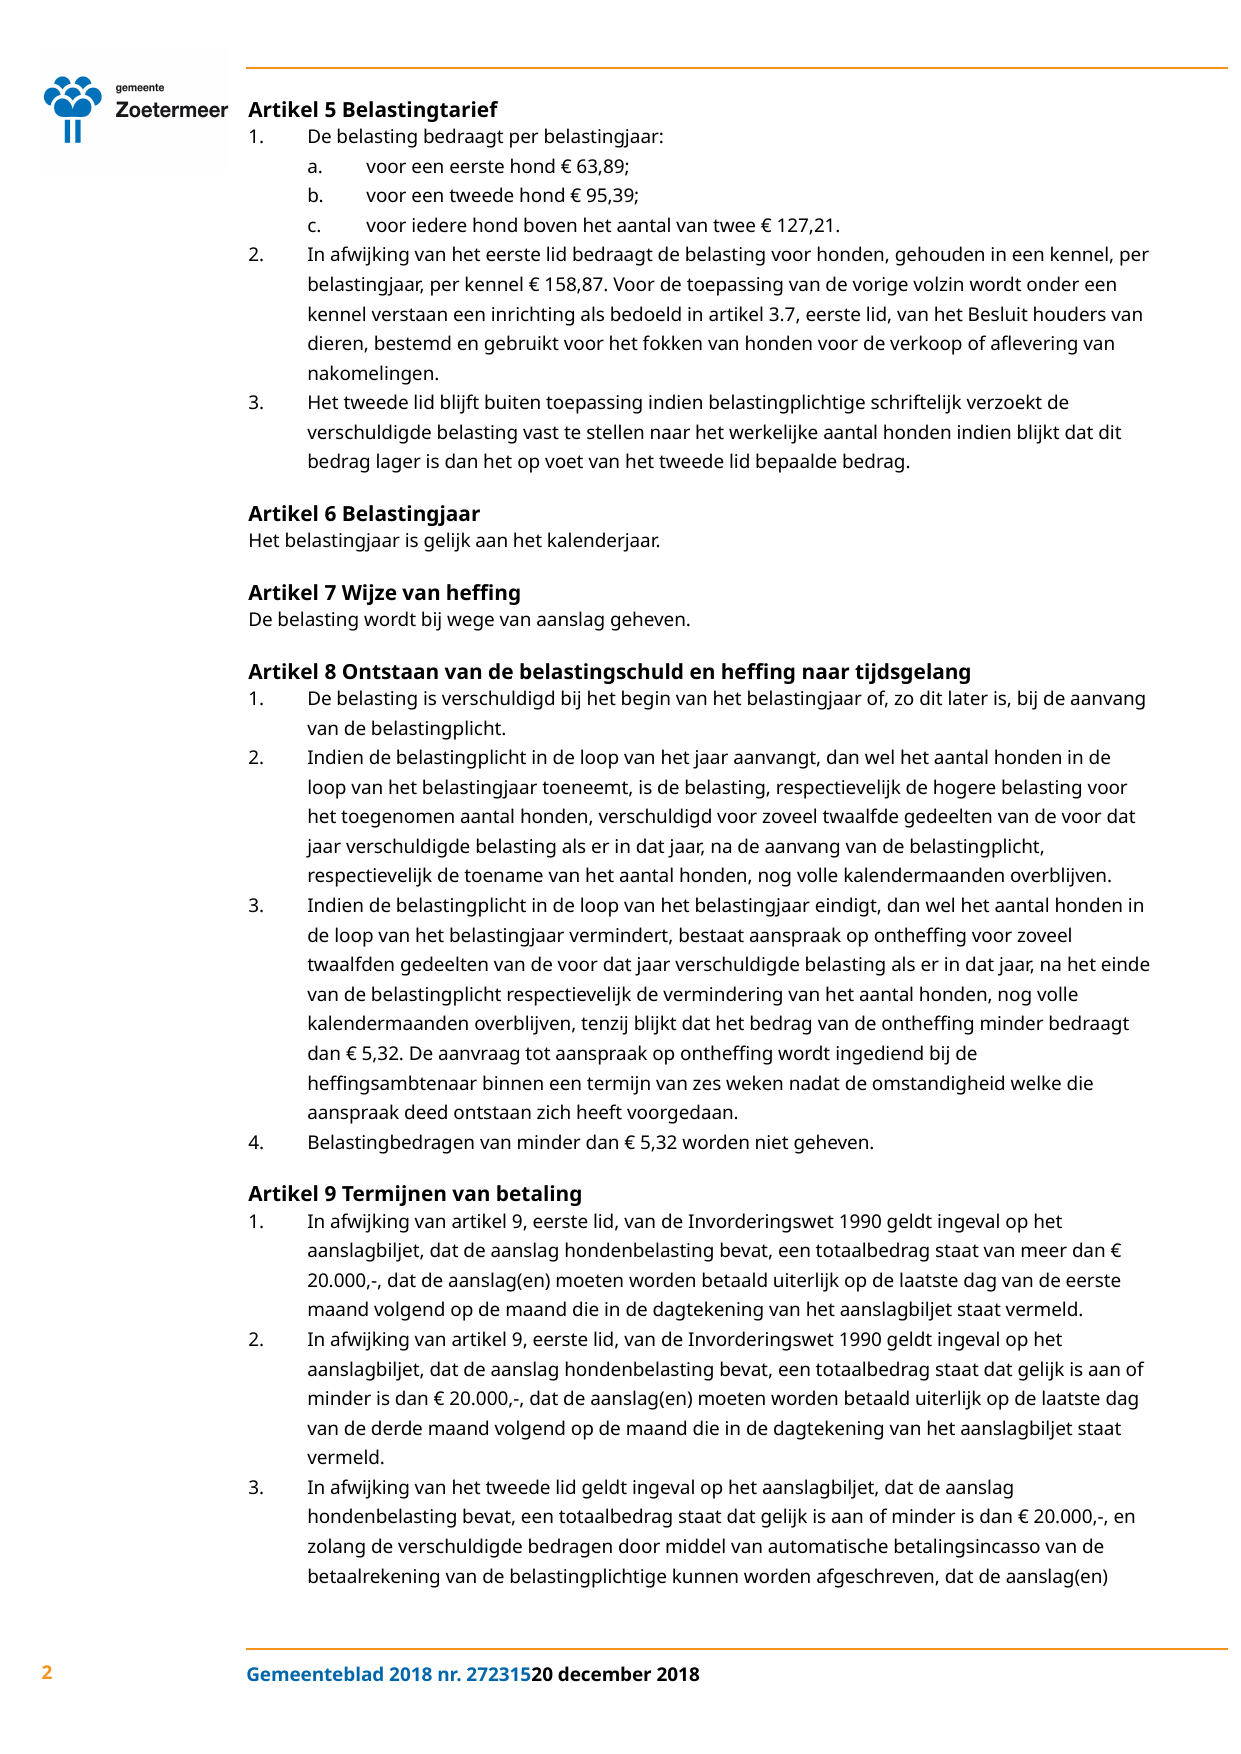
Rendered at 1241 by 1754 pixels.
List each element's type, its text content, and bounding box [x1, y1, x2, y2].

list In afwijking van het eerste lid bedraagt de belasting voor honden, gehouden in een kennel, per belastingjaar, per kennel € 158,87. Voor de toepassing van de vorige volzin wordt onder een kennel verstaan een inrichting als bedoeld in artikel 3.7, eerste lid, van het Besluit houders van dieren, bestemd en gebruikt voor het fokken van honden voor de verkoop of aflevering van nakomelingen. [248, 242, 1152, 386]
list De belasting bedraagt per belastingjaar: [248, 123, 1152, 149]
list In afwijking van artikel 9, eerste lid, van de Invorderingswet 1990 geldt ingeval op het aanslagbiljet, dat de aanslag hondenbelasting bevat, een totaalbedrag staat dat gelijk is aan of minder is dan € 20.000,-, dat de aanslag(en) moeten worden betaald uiterlijk op de laatste dag van de derde maand volgend op de maand die in de dagtekening van het aanslagbiljet staat vermeld. [248, 1326, 1152, 1470]
list In afwijking van het tweede lid geldt ingeval op het aanslagbiljet, dat de aanslag hondenbelasting bevat, een totaalbedrag staat dat gelijk is aan of minder is dan € 20.000,-, en zolang de verschuldigde bedragen door middel van automatische betalingsincasso van de betaalrekening van de belastingplichtige kunnen worden afgeschreven, dat de aanslag(en) [248, 1474, 1152, 1588]
list voor een tweede hond € 95,39; [307, 182, 1152, 208]
text Artikel 8 Ontstaan van de belastingschuld en heffing naar tijdsgelang [248, 657, 1152, 685]
list Indien de belastingplicht in de loop van het belastingjaar eindigt, dan wel het aantal honden in de loop van het belastingjaar vermindert, bestaat aanspraak op ontheffing voor zoveel twaalfden gedeelten van de voor dat jaar verschuldigde belasting als er in dat jaar, na het einde van de belastingplicht respectievelijk de vermindering van het aantal honden, nog volle kalendermaanden overblijven, tenzij blijkt dat het bedrag van de ontheffing minder bedraagt dan € 5,32. De aanvraag tot aanspraak op ontheffing wordt ingediend bij de heffingsambtenaar binnen een termijn van zes weken nadat de omstandigheid welke die aanspraak deed ontstaan zich heeft voorgedaan. [248, 892, 1152, 1125]
list voor een eerste hond € 63,89; [307, 153, 1152, 178]
text Artikel 5 Belastingtarief [248, 95, 1152, 123]
list Belastingbedragen van minder dan € 5,32 worden niet geheven. [248, 1129, 1152, 1155]
text Het belastingjaar is gelijk aan het kalenderjaar. [248, 527, 1152, 553]
list Het tweede lid blijft buiten toepassing indien belastingplichtige schriftelijk verzoekt de verschuldigde belasting vast te stellen naar het werkelijke aantal honden indien blijkt dat dit bedrag lager is dan het op voet van het tweede lid bepaalde bedrag. [248, 389, 1152, 474]
text Artikel 6 Belastingjaar [248, 499, 1152, 527]
text Artikel 9 Termijnen van betaling [248, 1179, 1152, 1208]
picture [41, 47, 231, 172]
list De belasting is verschuldigd bij het begin van het belastingjaar of, zo dit later is, bij de aanvang van de belastingplicht. [248, 685, 1152, 741]
list Indien de belastingplicht in de loop van het jaar aanvangt, dan wel het aantal honden in de loop van het belastingjaar toeneemt, is de belasting, respectievelijk de hogere belasting voor het toegenomen aantal honden, verschuldigd voor zoveel twaalfde gedeelten van de voor dat jaar verschuldigde belasting als er in dat jaar, na de aanvang van de belastingplicht, respectievelijk de toename van het aantal honden, nog volle kalendermaanden overblijven. [248, 744, 1152, 888]
text De belasting wordt bij wege van aanslag geheven. [248, 606, 1152, 632]
list In afwijking van artikel 9, eerste lid, van de Invorderingswet 1990 geldt ingeval op het aanslagbiljet, dat de aanslag hondenbelasting bevat, een totaalbedrag staat van meer dan € 20.000,-, dat de aanslag(en) moeten worden betaald uiterlijk op de laatste dag van de eerste maand volgend op de maand die in de dagtekening van het aanslagbiljet staat vermeld. [248, 1208, 1152, 1322]
text Artikel 7 Wijze van heffing [248, 578, 1152, 606]
list voor iedere hond boven het aantal van twee € 127,21. [307, 212, 1152, 238]
